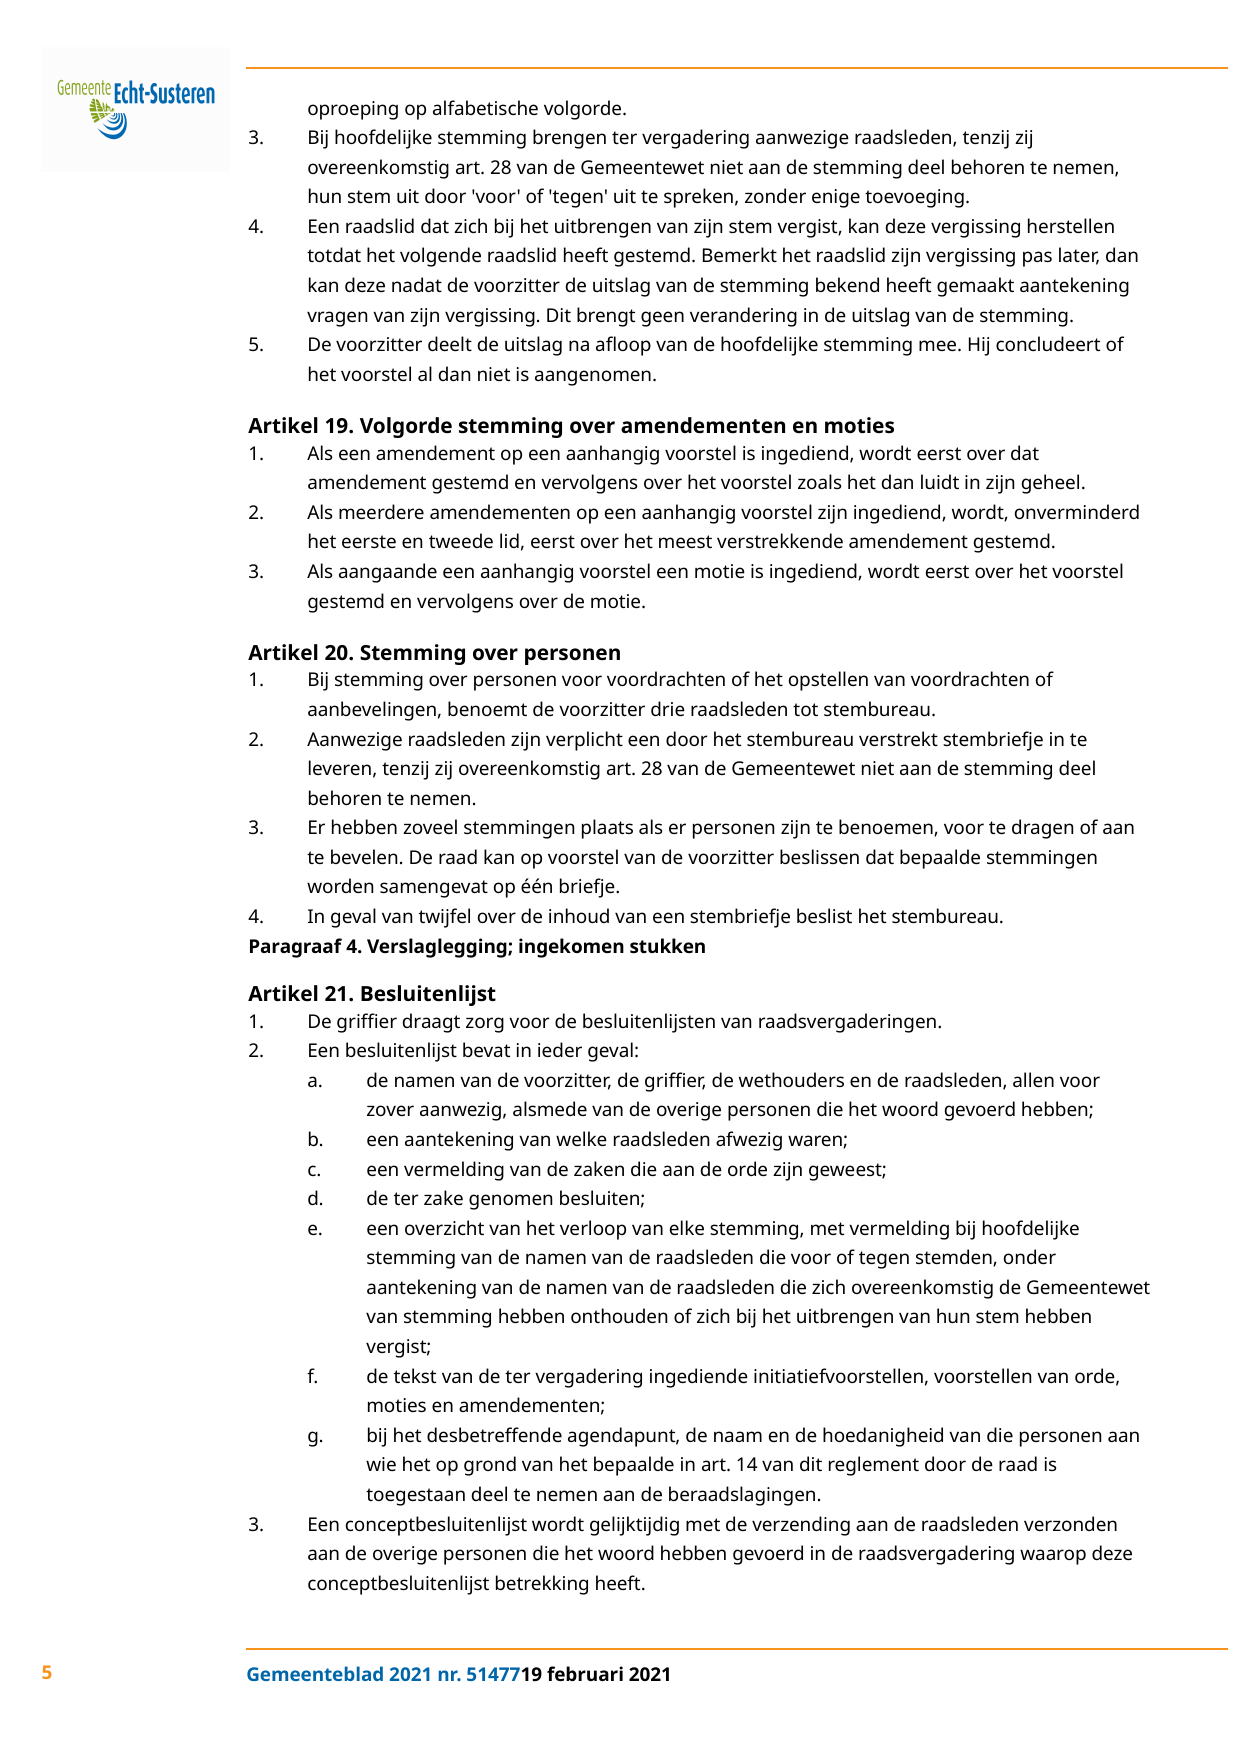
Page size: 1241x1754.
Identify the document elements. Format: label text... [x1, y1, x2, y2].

list bij het desbetreffende agendapunt, de naam en de hoedanigheid van die personen aan wie het op grond van het bepaalde in art. 14 van dit reglement door de raad is toegestaan deel te nemen aan de beraadslagingen. [307, 1422, 1152, 1507]
list Er hebben zoveel stemmingen plaats als er personen zijn te benoemen, voor te dragen of aan te bevelen. De raad kan op voorstel van de voorzitter beslissen dat bepaalde stemmingen worden samengevat op één briefje. [248, 814, 1152, 899]
list Een besluitenlijst bevat in ieder geval: [248, 1037, 1152, 1063]
list de ter zake genomen besluiten; [307, 1185, 1152, 1211]
list Bij hoofdelijke stemming brengen ter vergadering aanwezige raadsleden, tenzij zij overeenkomstig art. 28 van de Gemeentewet niet aan de stemming deel behoren te nemen, hun stem uit door 'voor' of 'tegen' uit te spreken, zonder enige toevoeging. [248, 124, 1152, 209]
text Artikel 21. Besluitenlijst [248, 979, 1152, 1008]
list een vermelding van de zaken die aan de orde zijn geweest; [307, 1156, 1152, 1182]
text Artikel 20. Stemming over personen [248, 638, 1152, 667]
text Paragraaf 4. Verslaglegging; ingekomen stukken [248, 933, 1152, 959]
list In geval van twijfel over de inhoud van een stembriefje beslist het stembureau. [248, 903, 1152, 929]
list Als meerdere amendementen op een aanhangig voorstel zijn ingediend, wordt, onverminderd het eerste en tweede lid, eerst over het meest verstrekkende amendement gestemd. [248, 499, 1152, 554]
list Aanwezige raadsleden zijn verplicht een door het stembureau verstrekt stembriefje in te leveren, tenzij zij overeenkomstig art. 28 van de Gemeentewet niet aan de stemming deel behoren te nemen. [248, 726, 1152, 811]
list Als aangaande een aanhangig voorstel een motie is ingediend, wordt eerst over het voorstel gestemd en vervolgens over de motie. [248, 558, 1152, 613]
list De voorzitter deelt de uitslag na afloop van de hoofdelijke stemming mee. Hij concludeert of het voorstel al dan niet is aangenomen. [248, 331, 1152, 387]
list Als een amendement op een aanhangig voorstel is ingediend, wordt eerst over dat amendement gestemd en vervolgens over het voorstel zoals het dan luidt in zijn geheel. [248, 440, 1152, 495]
list oproeping op alfabetische volgorde. [248, 95, 1152, 121]
list een overzicht van het verloop van elke stemming, met vermelding bij hoofdelijke stemming van de namen van de raadsleden die voor of tegen stemden, onder aantekening van de namen van de raadsleden die zich overeenkomstig de Gemeentewet van stemming hebben onthouden of zich bij het uitbrengen van hun stem hebben vergist; [307, 1215, 1152, 1359]
list Een conceptbesluitenlijst wordt gelijktijdig met de verzending aan de raadsleden verzonden aan de overige personen die het woord hebben gevoerd in de raadsvergadering waarop deze conceptbesluitenlijst betrekking heeft. [248, 1511, 1152, 1596]
list Een raadslid dat zich bij het uitbrengen van zijn stem vergist, kan deze vergissing herstellen totdat het volgende raadslid heeft gestemd. Bemerkt het raadslid zijn vergissing pas later, dan kan deze nadat de voorzitter de uitslag van de stemming bekend heeft gemaakt aantekening vragen van zijn vergissing. Dit brengt geen verandering in de uitslag van de stemming. [248, 213, 1152, 328]
text Artikel 19. Volgorde stemming over amendementen en moties [248, 411, 1152, 440]
list een aantekening van welke raadsleden afwezig waren; [307, 1126, 1152, 1152]
list de tekst van de ter vergadering ingediende initiatiefvoorstellen, voorstellen van orde, moties en amendementen; [307, 1363, 1152, 1418]
list De griffier draagt zorg voor de besluitenlijsten van raadsvergaderingen. [248, 1008, 1152, 1034]
list de namen van de voorzitter, de griffier, de wethouders en de raadsleden, allen voor zover aanwezig, alsmede van de overige personen die het woord gevoerd hebben; [307, 1067, 1152, 1122]
list Bij stemming over personen voor voordrachten of het opstellen van voordrachten of aanbevelingen, benoemt de voorzitter drie raadsleden tot stembureau. [248, 667, 1152, 722]
picture [41, 47, 231, 172]
